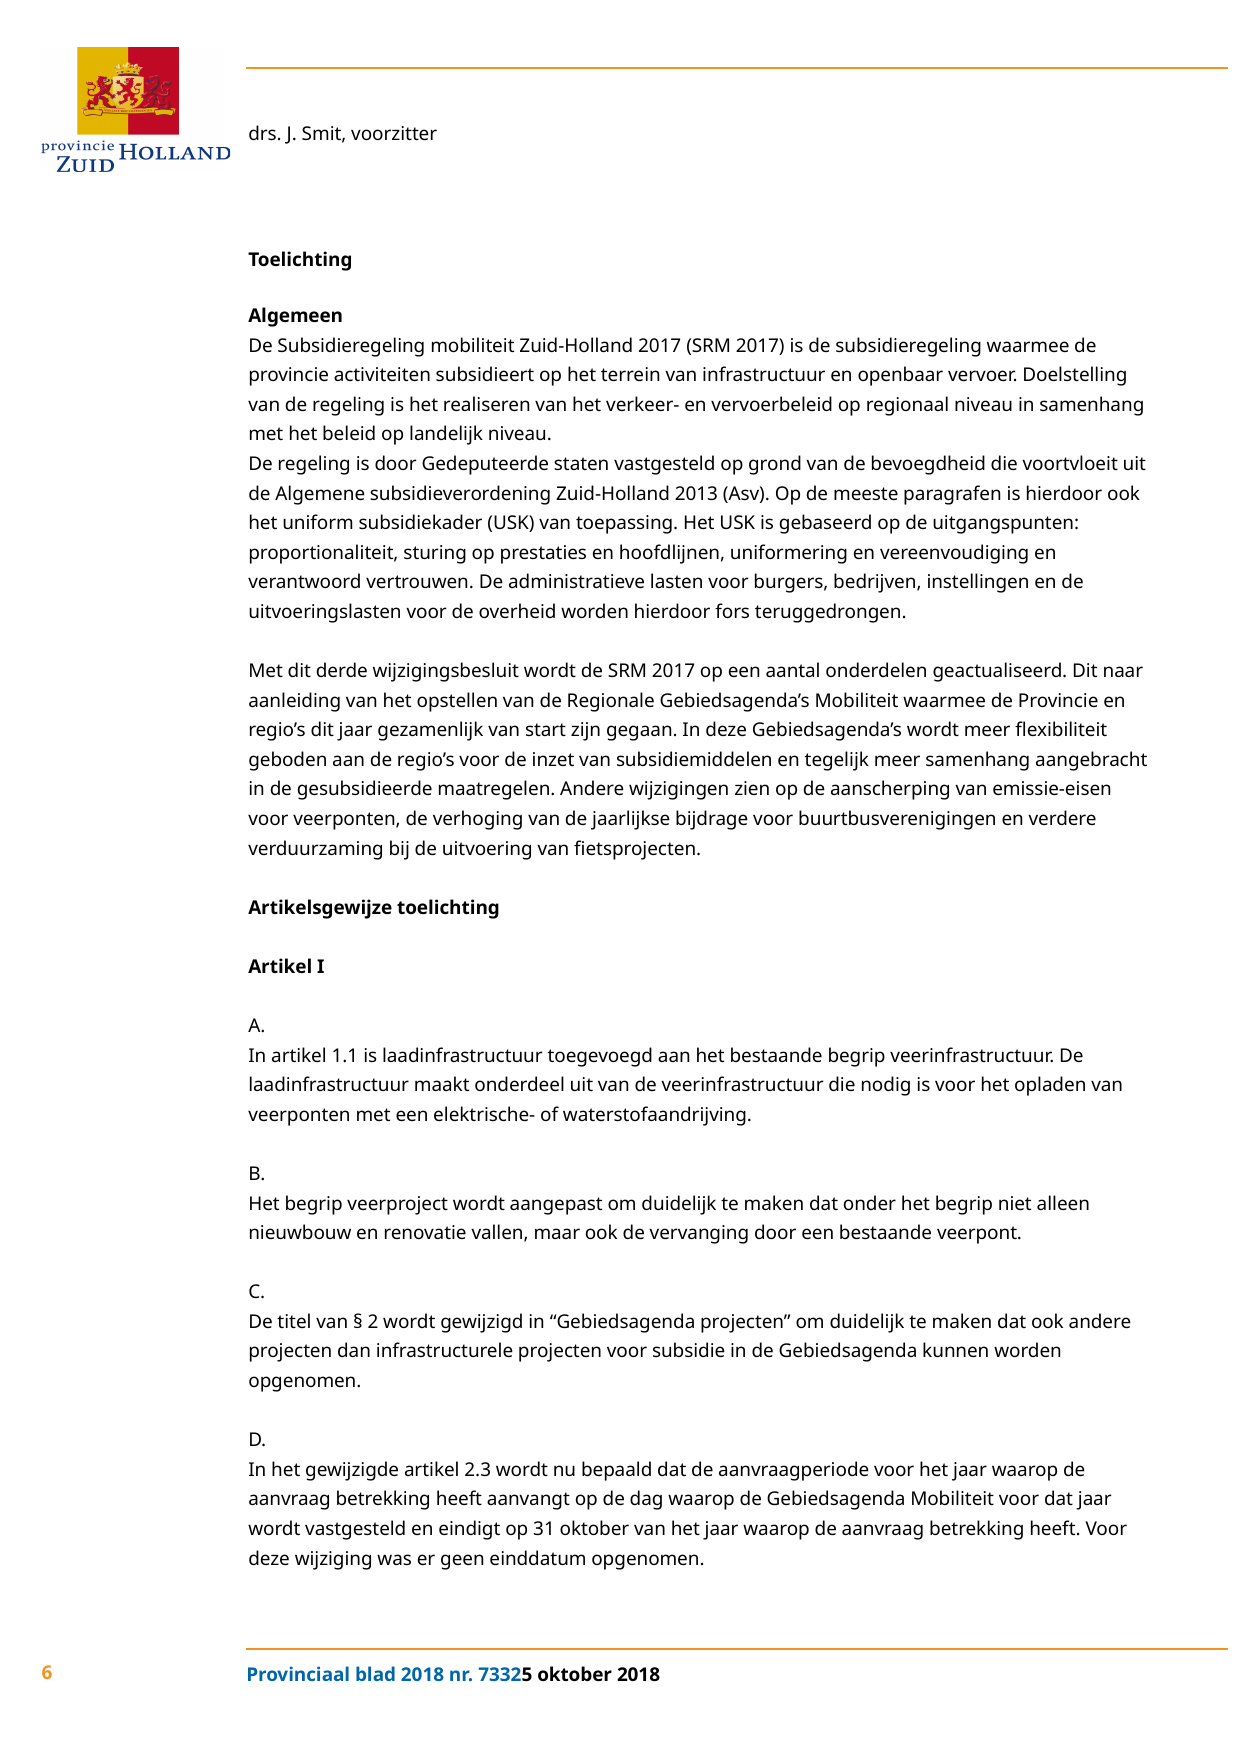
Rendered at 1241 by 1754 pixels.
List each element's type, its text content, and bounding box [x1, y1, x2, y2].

text In artikel 1.1 is laadinfrastructuur toegevoegd aan het bestaande begrip veerinfrastructuur. De laadinfrastructuur maakt onderdeel uit van de veerinfrastructuur die nodig is voor het opladen van veerponten met een elektrische- of waterstofaandrijving. [248, 1042, 1152, 1127]
text Artikelsgewijze toelichting [248, 894, 1152, 920]
text In het gewijzigde artikel 2.3 wordt nu bepaald dat de aanvraagperiode voor het jaar waarop de aanvraag betrekking heeft aanvangt op de dag waarop de Gebiedsagenda Mobiliteit voor dat jaar wordt vastgesteld en eindigt op 31 oktober van het jaar waarop de aanvraag betrekking heeft. Voor deze wijziging was er geen einddatum opgenomen. [248, 1456, 1152, 1571]
text drs. J. Smit, voorzitter [248, 121, 1152, 146]
text Het begrip veerproject wordt aangepast om duidelijk te maken dat onder het begrip niet alleen nieuwbouw en renovatie vallen, maar ook de vervanging door een bestaande veerpont. [248, 1190, 1152, 1245]
text Toelichting [248, 244, 1152, 273]
text Algemeen [248, 302, 1152, 328]
text B. [248, 1160, 1152, 1186]
text C. [248, 1278, 1152, 1304]
text De titel van § 2 wordt gewijzigd in “Gebiedsagenda projecten” om duidelijk te maken dat ook andere projecten dan infrastructurele projecten voor subsidie in de Gebiedsagenda kunnen worden opgenomen. [248, 1308, 1152, 1393]
text De Subsidieregeling mobiliteit Zuid-Holland 2017 (SRM 2017) is de subsidieregeling waarmee de provincie activiteiten subsidieert op het terrein van infrastructuur en openbaar vervoer. Doelstelling van de regeling is het realiseren van het verkeer- en vervoerbeleid op regionaal niveau in samenhang met het beleid op landelijk niveau. [248, 332, 1152, 446]
text De regeling is door Gedeputeerde staten vastgesteld op grond van de bevoegdheid die voortvloeit uit de Algemene subsidieverordening Zuid-Holland 2013 (Asv). Op de meeste paragrafen is hierdoor ook het uniform subsidiekader (USK) van toepassing. Het USK is gebaseerd op de uitgangspunten: proportionaliteit, sturing op prestaties en hoofdlijnen, uniformering en vereenvoudiging en verantwoord vertrouwen. De administratieve lasten voor burgers, bedrijven, instellingen en de uitvoeringslasten voor de overheid worden hierdoor fors teruggedrongen. [248, 450, 1152, 624]
text Artikel I [248, 953, 1152, 979]
text D. [248, 1426, 1152, 1452]
picture [41, 47, 231, 172]
text Met dit derde wijzigingsbesluit wordt de SRM 2017 op een aantal onderdelen geactualiseerd. Dit naar aanleiding van het opstellen van de Regionale Gebiedsagenda’s Mobiliteit waarmee de Provincie en regio’s dit jaar gezamenlijk van start zijn gegaan. In deze Gebiedsagenda’s wordt meer flexibiliteit geboden aan de regio’s voor de inzet van subsidiemiddelen en tegelijk meer samenhang aangebracht in de gesubsidieerde maatregelen. Andere wijzigingen zien op de aanscherping van emissie-eisen voor veerponten, de verhoging van de jaarlijkse bijdrage voor buurtbusverenigingen en verdere verduurzaming bij de uitvoering van fietsprojecten. [248, 657, 1152, 861]
text A. [248, 1012, 1152, 1038]
